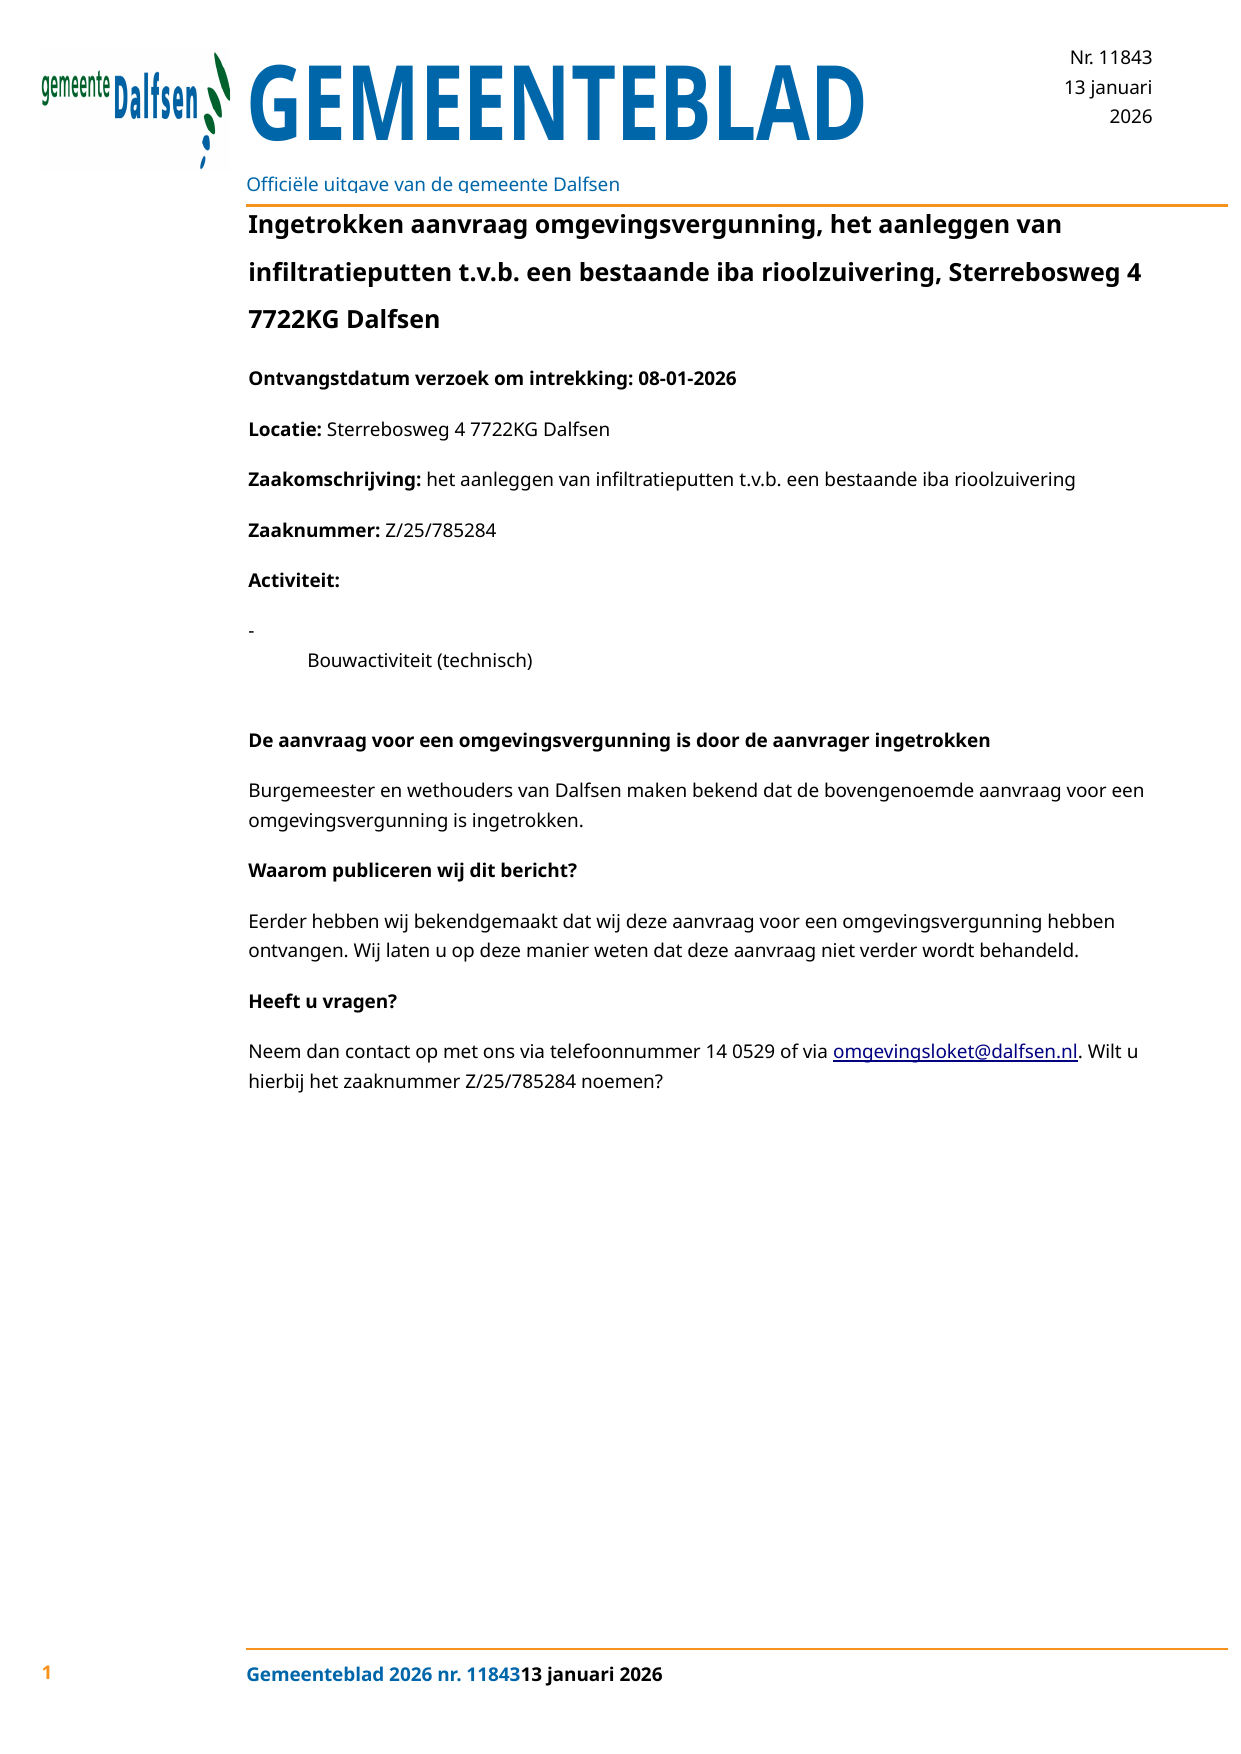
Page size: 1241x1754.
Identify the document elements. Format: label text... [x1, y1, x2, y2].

text Burgemeester en wethouders van Dalfsen maken bekend dat de bovengenoemde aanvraag voor een omgevingsvergunning is ingetrokken. [248, 778, 1152, 833]
text Locatie: Sterrebosweg 4 7722KG Dalfsen [248, 416, 1152, 442]
text Ontvangstdatum verzoek om intrekking: 08-01-2026 [248, 366, 1152, 391]
text Ingetrokken aanvraag omgevingsvergunning, het aanleggen van infiltratieputten t.v.b. een bestaande iba rioolzuivering, Sterrebosweg 4 7722KG Dalfsen [248, 207, 1152, 336]
text Heeft u vragen? [248, 988, 1152, 1014]
text Zaakomschrijving: het aanleggen van infiltratieputten t.v.b. een bestaande iba rioolzuivering [248, 466, 1152, 492]
text Activiteit: [248, 567, 1152, 593]
list Bouwactiviteit (technisch) [248, 647, 1152, 673]
text Neem dan contact op met ons via telefoonnummer 14 0529 of via omgevingsloket@dalfsen.nl. Wilt u hierbij het zaaknummer Z/25/785284 noemen? [248, 1038, 1152, 1094]
text Waarom publiceren wij dit bericht? [248, 858, 1152, 883]
text De aanvraag voor een omgevingsvergunning is door de aanvrager ingetrokken [248, 727, 1152, 753]
picture [41, 47, 231, 172]
text Eerder hebben wij bekendgemaakt dat wij deze aanvraag voor een omgevingsvergunning hebben ontvangen. Wij laten u op deze manier weten dat deze aanvraag niet verder wordt behandeld. [248, 908, 1152, 963]
text Zaaknummer: Z/25/785284 [248, 517, 1152, 542]
